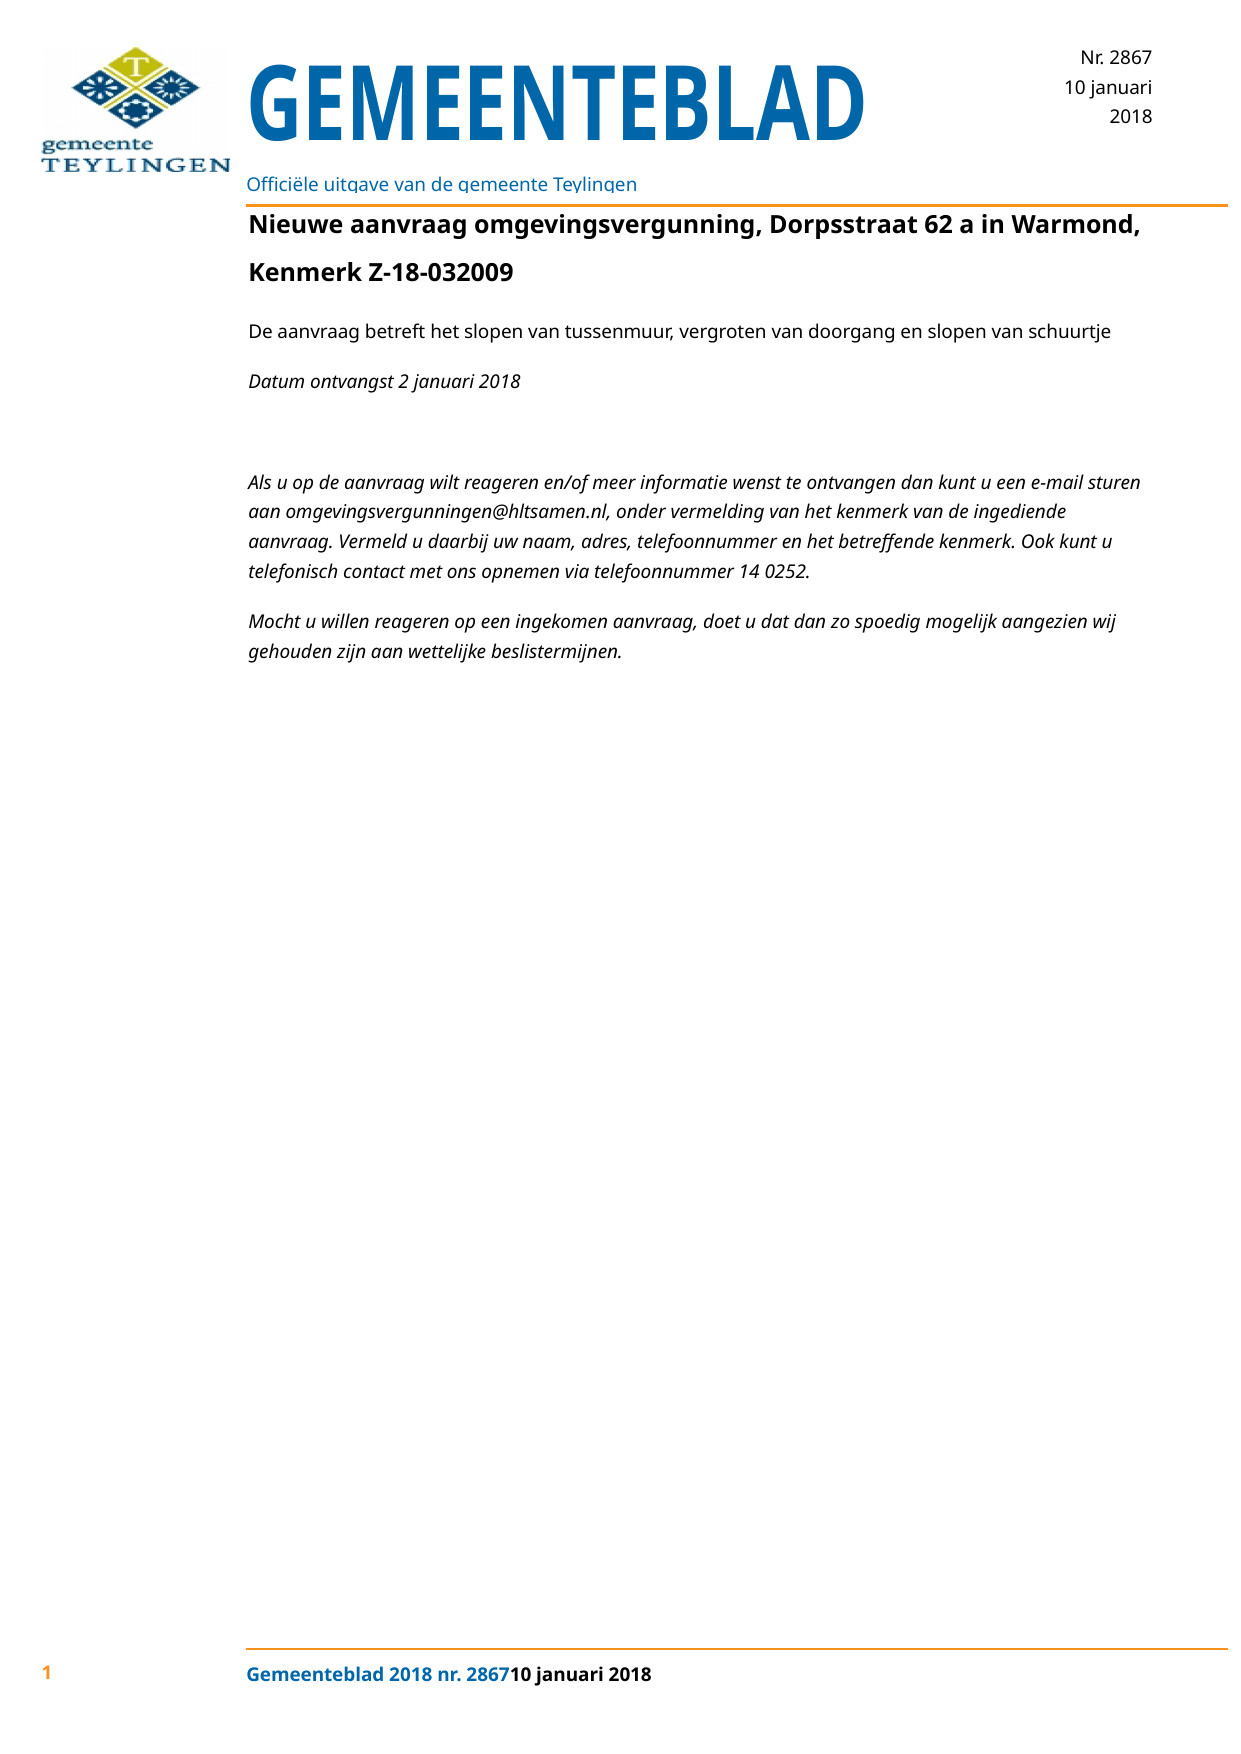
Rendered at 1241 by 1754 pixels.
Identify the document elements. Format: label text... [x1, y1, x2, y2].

text De aanvraag betreft het slopen van tussenmuur, vergroten van doorgang en slopen van schuurtje [248, 318, 1152, 344]
text Mocht u willen reageren op een ingekomen aanvraag, doet u dat dan zo spoedig mogelijk aangezien wij gehouden zijn aan wettelijke beslistermijnen. [248, 608, 1152, 664]
picture [41, 47, 231, 172]
text Als u op de aanvraag wilt reageren en/of meer informatie wenst te ontvangen dan kunt u een e-mail sturen aan omgevingsvergunningen@hltsamen.nl, onder vermelding van het kenmerk van de ingediende aanvraag. Vermeld u daarbij uw naam, adres, telefoonnummer en het betreffende kenmerk. Ook kunt u telefonisch contact met ons opnemen via telefoonnummer 14 0252. [248, 469, 1152, 584]
text Datum ontvangst 2 januari 2018 [248, 368, 1152, 394]
text Nieuwe aanvraag omgevingsvergunning, Dorpsstraat 62 a in Warmond, Kenmerk Z-18-032009 [248, 207, 1152, 288]
